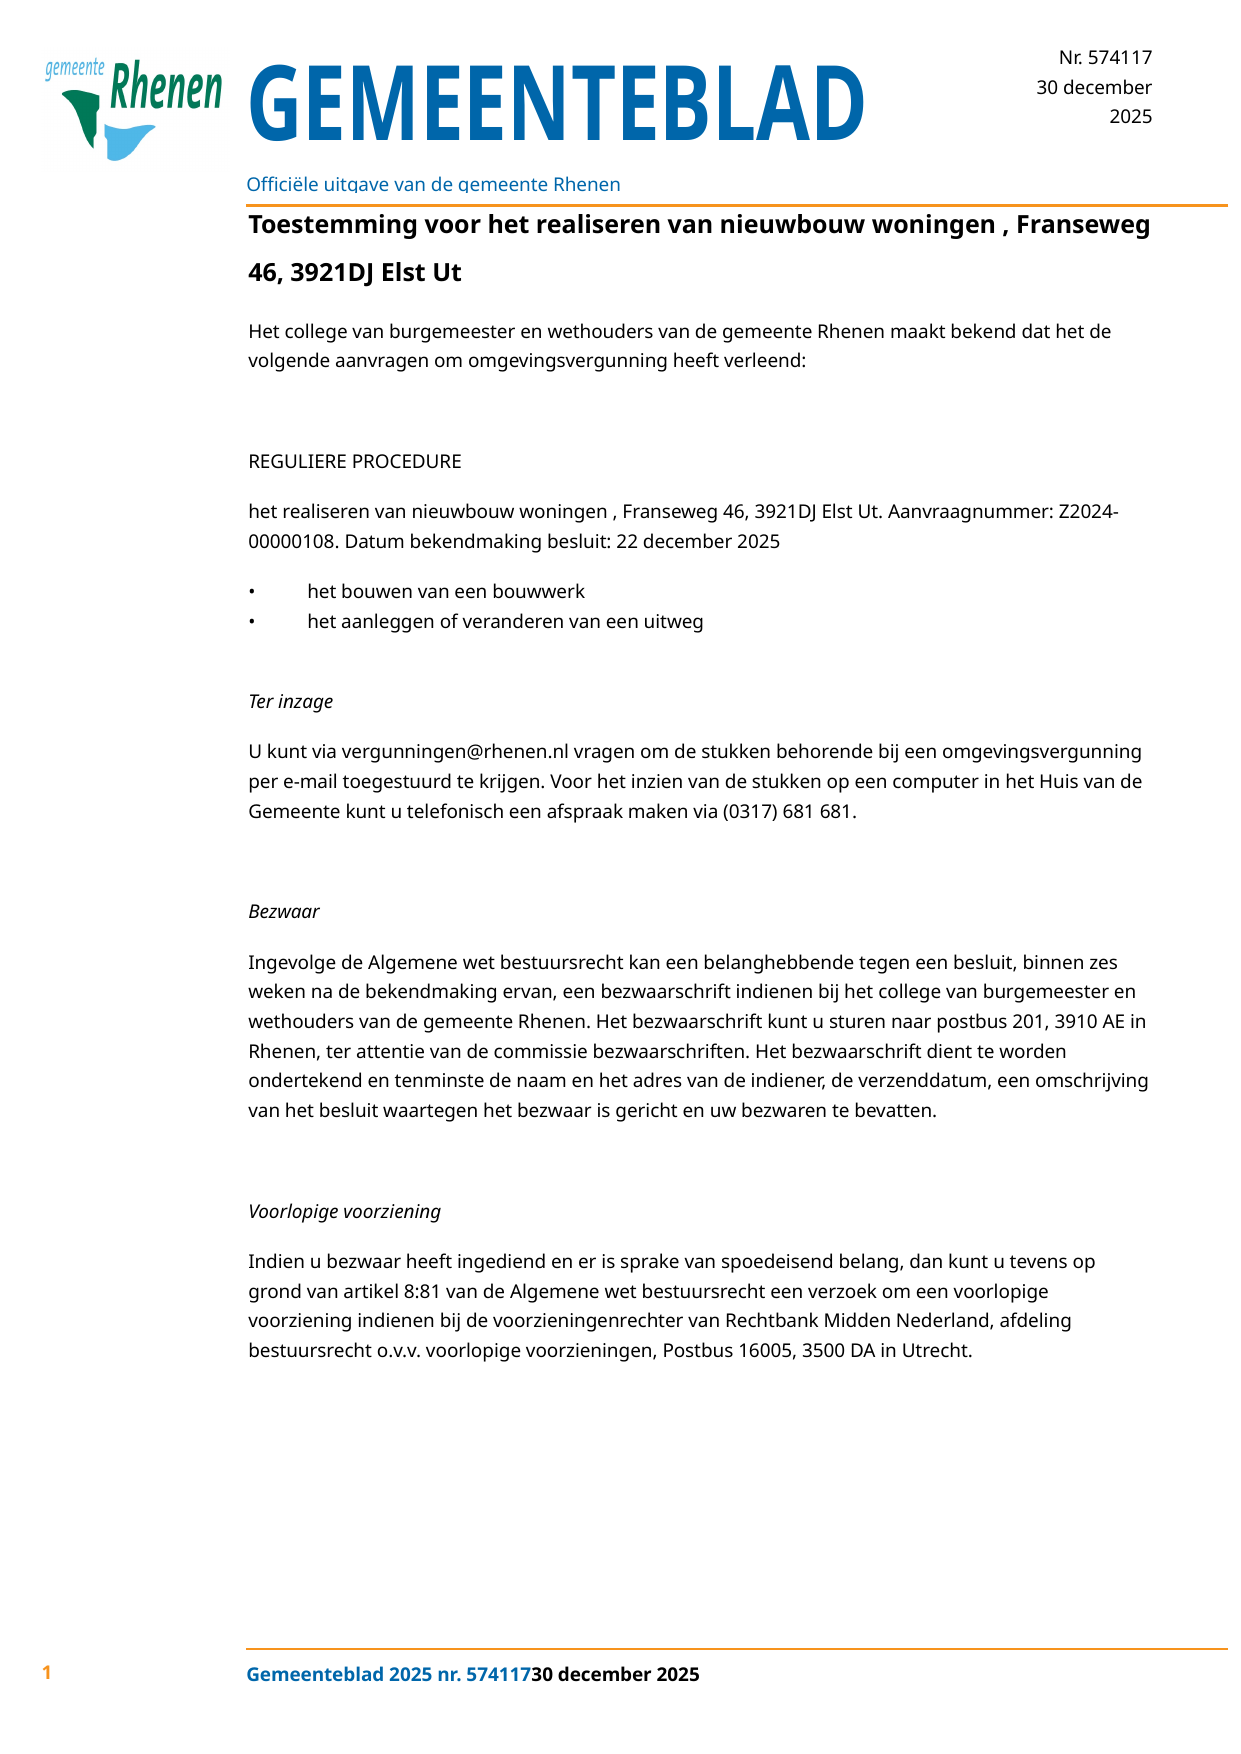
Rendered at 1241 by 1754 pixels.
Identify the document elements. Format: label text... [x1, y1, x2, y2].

text Ter inzage [248, 688, 1152, 714]
picture [41, 47, 231, 172]
text Bezwaar [248, 899, 1152, 924]
text Ingevolge de Algemene wet bestuursrecht kan een belanghebbende tegen een besluit, binnen zes weken na de bekendmaking ervan, een bezwaarschrift indienen bij het college van burgemeester en wethouders van de gemeente Rhenen. Het bezwaarschrift kunt u sturen naar postbus 201, 3910 AE in Rhenen, ter attentie van de commissie bezwaarschriften. Het bezwaarschrift dient te worden ondertekend en tenminste de naam en het adres van de indiener, de verzenddatum, een omschrijving van het besluit waartegen het bezwaar is gericht en uw bezwaren te bevatten. [248, 949, 1152, 1123]
list het aanleggen of veranderen van een uitweg [248, 608, 1152, 634]
list het bouwen van een bouwwerk [248, 579, 1152, 604]
text Voorlopige voorziening [248, 1198, 1152, 1224]
text Indien u bezwaar heeft ingediend en er is sprake van spoedeisend belang, dan kunt u tevens op grond van artikel 8:81 van de Algemene wet bestuursrecht een verzoek om een voorlopige voorziening indienen bij de voorzieningenrechter van Rechtbank Midden Nederland, afdeling bestuursrecht o.v.v. voorlopige voorzieningen, Postbus 16005, 3500 DA in Utrecht. [248, 1248, 1152, 1363]
text REGULIERE PROCEDURE [248, 448, 1152, 474]
text het realiseren van nieuwbouw woningen , Franseweg 46, 3921DJ Elst Ut. Aanvraagnummer: Z2024-00000108. Datum bekendmaking besluit: 22 december 2025 [248, 499, 1152, 554]
text Toestemming voor het realiseren van nieuwbouw woningen , Franseweg 46, 3921DJ Elst Ut [248, 207, 1152, 288]
text Het college van burgemeester en wethouders van de gemeente Rhenen maakt bekend dat het de volgende aanvragen om omgevingsvergunning heeft verleend: [248, 318, 1152, 373]
text U kunt via vergunningen@rhenen.nl vragen om de stukken behorende bij een omgevingsvergunning per e-mail toegestuurd te krijgen. Voor het inzien van de stukken op een computer in het Huis van de Gemeente kunt u telefonisch een afspraak maken via (0317) 681 681. [248, 739, 1152, 824]
